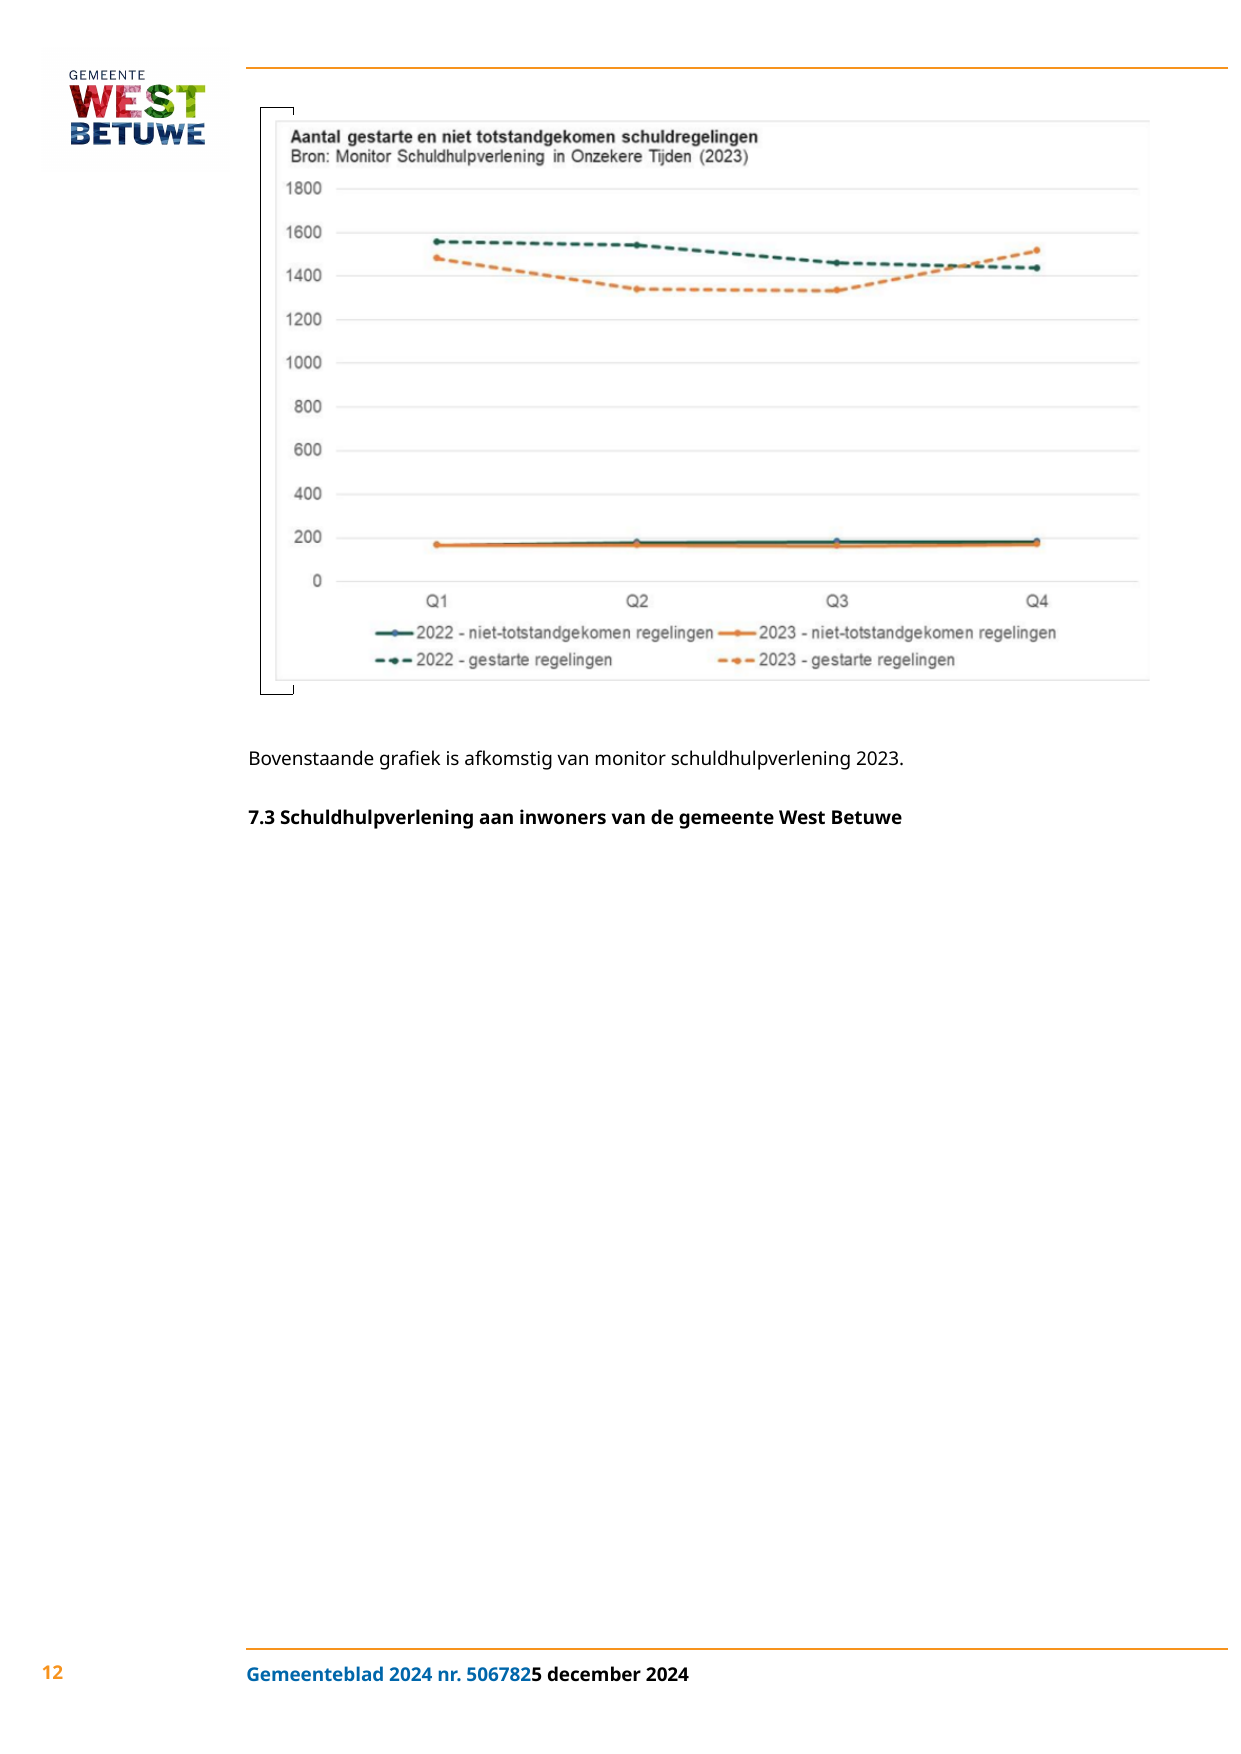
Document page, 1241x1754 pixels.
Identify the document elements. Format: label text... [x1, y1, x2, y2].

picture [41, 47, 231, 172]
picture [268, 115, 1155, 685]
text Bovenstaande grafiek is afkomstig van monitor schuldhulpverlening 2023. [248, 745, 1152, 771]
text 7.3 Schuldhulpverlening aan inwoners van de gemeente West Betuwe [248, 804, 1152, 830]
